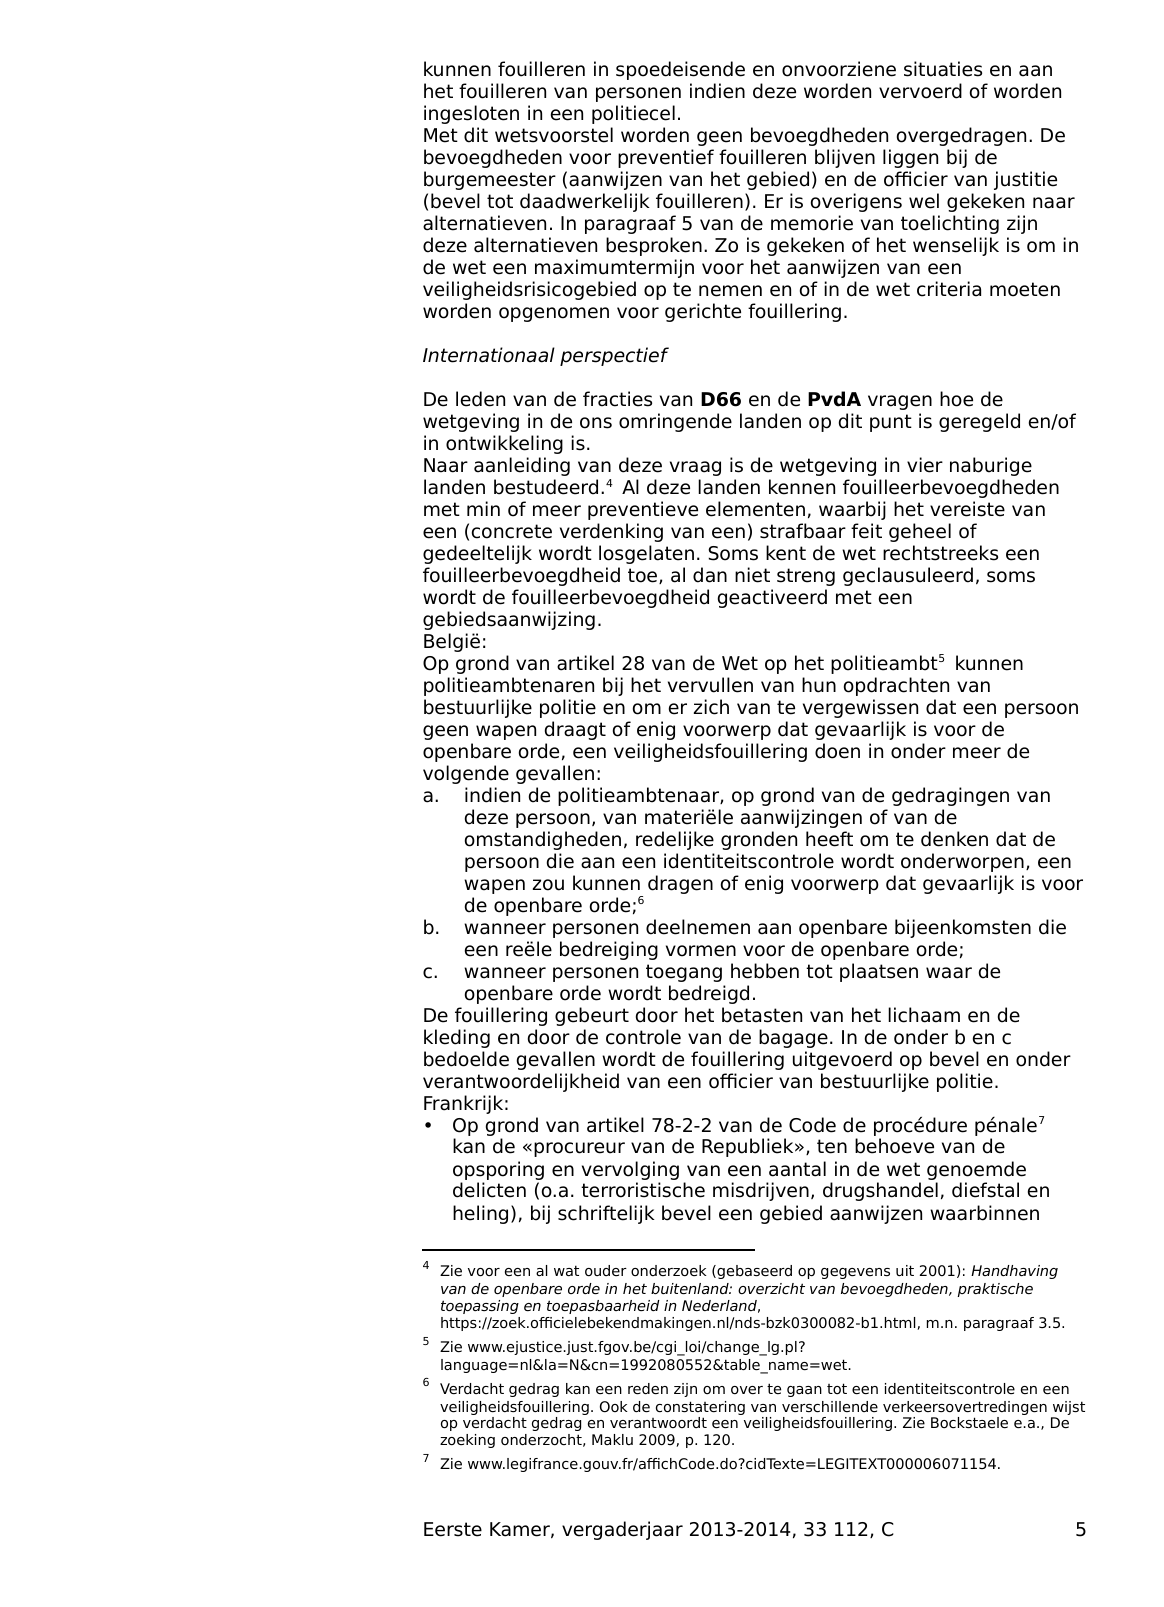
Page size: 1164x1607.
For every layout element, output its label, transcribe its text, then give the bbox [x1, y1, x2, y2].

text kunnen fouilleren in spoedeisende en onvoorziene situaties en aan het fouilleren van personen indien deze worden vervoerd of worden ingesloten in een politiecel. [422, 59, 1087, 125]
text De leden van de fracties van D66 en de PvdA vragen hoe de wetgeving in de ons omringende landen op dit punt is geregeld en/of in ontwikkeling is. [422, 389, 1087, 455]
text Frankrijk: [422, 1092, 1087, 1114]
text Zie www.legifrance.gouv.fr/affichCode.do?cidTexte=LEGITEXT000006071154. [422, 1452, 1087, 1474]
text Met dit wetsvoorstel worden geen bevoegdheden overgedragen. De bevoegdheden voor preventief fouilleren blijven liggen bij de burgemeester (aanwijzen van het gebied) en de officier van justitie (bevel tot daadwerkelijk fouilleren). Er is overigens wel gekeken naar alternatieven. In paragraaf 5 van de memorie van toelichting zijn deze alternatieven besproken. Zo is gekeken of het wenselijk is om in de wet een maximumtermijn voor het aanwijzen van een veiligheidsrisicogebied op te nemen en of in de wet criteria moeten worden opgenomen voor gerichte fouillering. [422, 125, 1087, 323]
text a. indien de politieambtenaar, op grond van de gedragingen van deze persoon, van materiële aanwijzingen of van de omstandigheden, redelijke gronden heeft om te denken dat de persoon die aan een identiteitscontrole wordt onderworpen, een wapen zou kunnen dragen of enig voorwerp dat gevaarlijk is voor de openbare orde; [422, 785, 1087, 917]
text België: [422, 631, 1087, 653]
text De fouillering gebeurt door het betasten van het lichaam en de kleding en door de controle van de bagage. In de onder b en c bedoelde gevallen wordt de fouillering uitgevoerd op bevel en onder verantwoordelijkheid van een officier van bestuurlijke politie. [422, 1004, 1087, 1092]
text Op grond van artikel 28 van de Wet op het politieambt kunnen politieambtenaren bij het vervullen van hun opdrachten van bestuurlijke politie en om er zich van te vergewissen dat een persoon geen wapen draagt of enig voorwerp dat gevaarlijk is voor de openbare orde, een veiligheidsfouillering doen in onder meer de volgende gevallen: [422, 653, 1087, 785]
text Zie voor een al wat ouder onderzoek (gebaseerd op gegevens uit 2001): Handhaving van de openbare orde in het buitenland: overzicht van bevoegdheden, praktische toepassing en toepasbaarheid in Nederland, https://zoek.officielebekendmakingen.nl/nds-bzk0300082-b1.html, m.n. paragraaf 3.5. [422, 1259, 1087, 1332]
text • Op grond van artikel 78-2-2 van de Code de procédure pénale kan de «procureur van de Republiek», ten behoeve van de opsporing en vervolging van een aantal in de wet genoemde delicten (o.a. terroristische misdrijven, drugshandel, diefstal en heling), bij schriftelijk bevel een gebied aanwijzen waarbinnen [422, 1114, 1087, 1224]
subtitle Internationaal perspectief [422, 345, 1087, 367]
text Zie www.ejustice.just.fgov.be/cgi_loi/change_lg.pl?language=nl&la=N&cn=1992080552&table_name=wet. [422, 1335, 1087, 1374]
text Verdacht gedrag kan een reden zijn om over te gaan tot een identiteitscontrole en een veiligheidsfouillering. Ook de constatering van verschillende verkeersovertredingen wijst op verdacht gedrag en verantwoordt een veiligheidsfouillering. Zie Bockstaele e.a., De zoeking onderzocht, Maklu 2009, p. 120. [422, 1377, 1087, 1449]
text c. wanneer personen toegang hebben tot plaatsen waar de openbare orde wordt bedreigd. [422, 961, 1087, 1004]
text b. wanneer personen deelnemen aan openbare bijeenkomsten die een reële bedreiging vormen voor de openbare orde; [422, 917, 1087, 961]
text Naar aanleiding van deze vraag is de wetgeving in vier naburige landen bestudeerd. Al deze landen kennen fouilleerbevoegdheden met min of meer preventieve elementen, waarbij het vereiste van een (concrete verdenking van een) strafbaar feit geheel of gedeeltelijk wordt losgelaten. Soms kent de wet rechtstreeks een fouilleerbevoegdheid toe, al dan niet streng geclausuleerd, soms wordt de fouilleerbevoegdheid geactiveerd met een gebiedsaanwijzing. [422, 455, 1087, 631]
